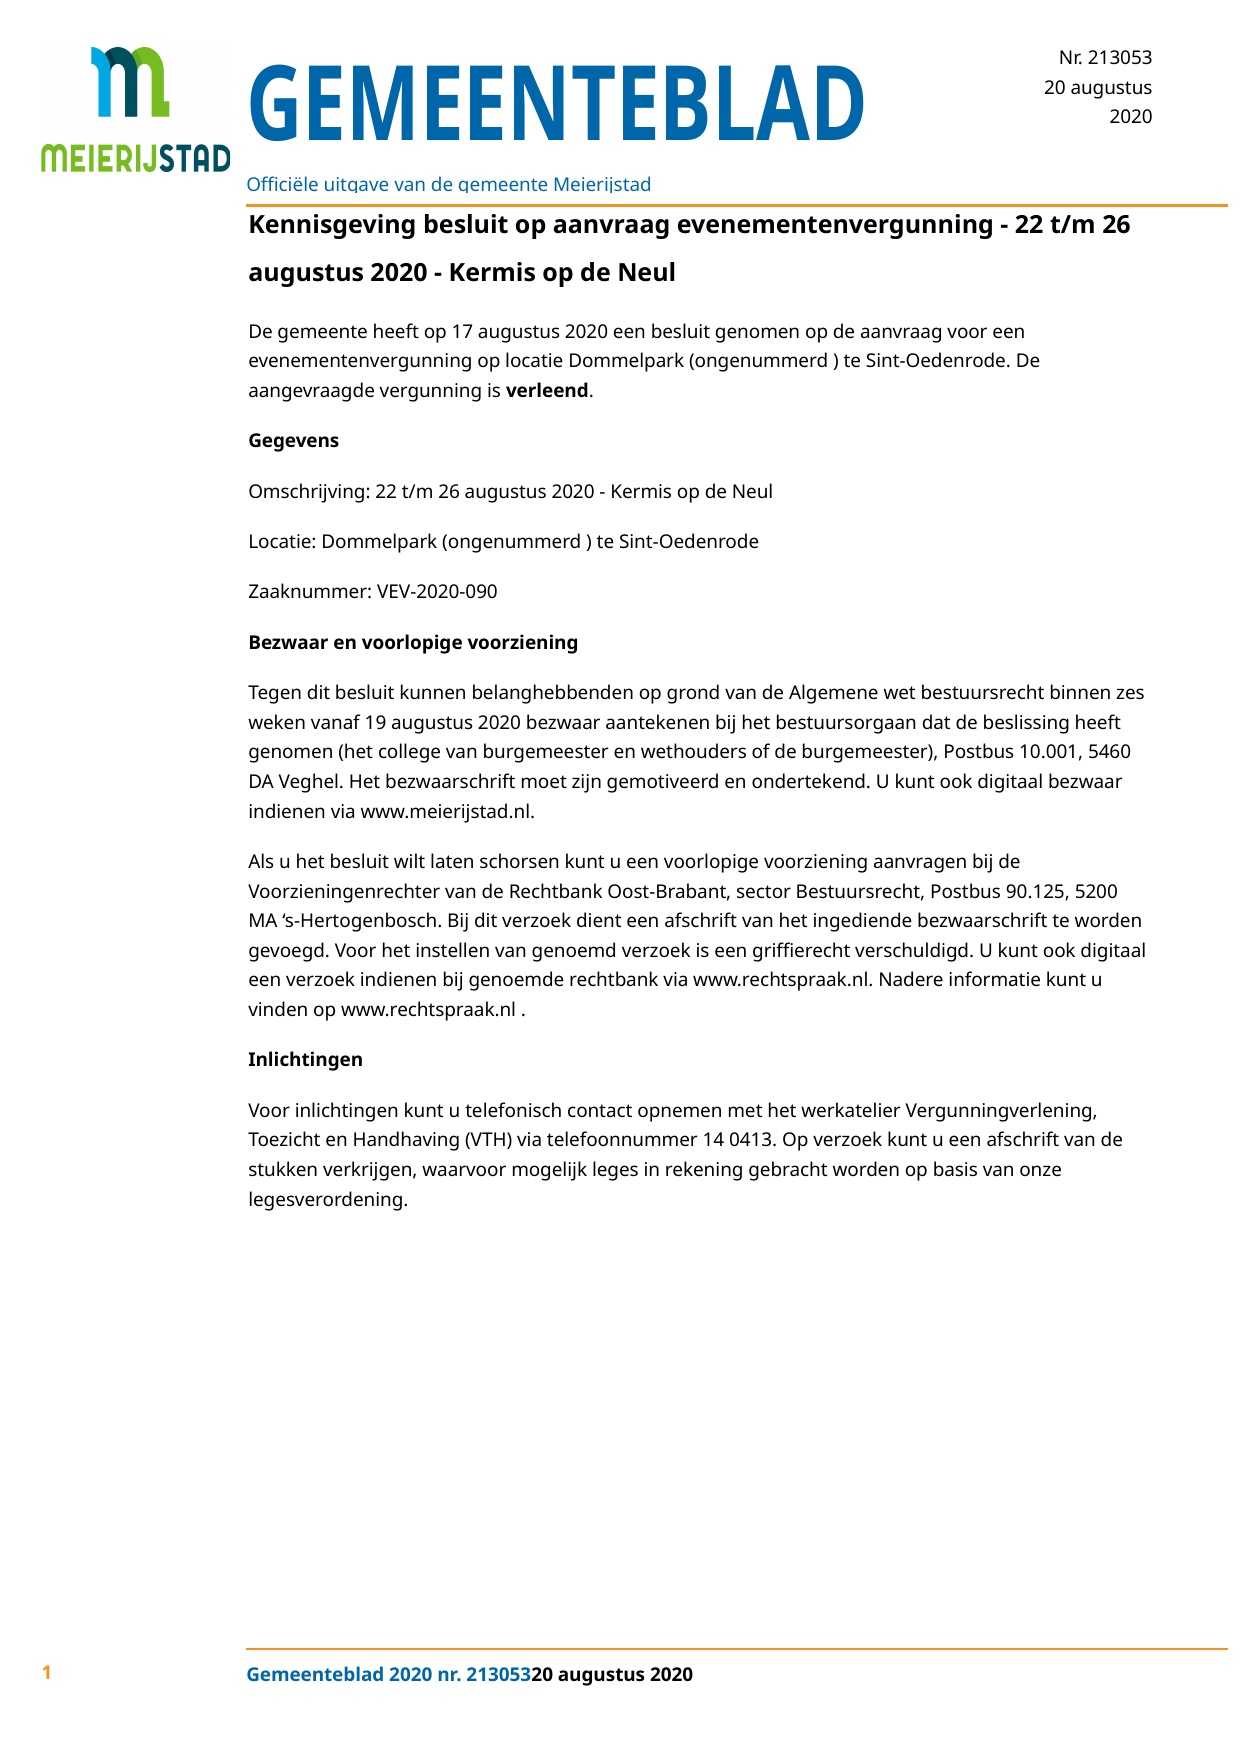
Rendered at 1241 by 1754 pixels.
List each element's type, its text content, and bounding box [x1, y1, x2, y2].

text Bezwaar en voorlopige voorziening [248, 629, 1152, 655]
text Voor inlichtingen kunt u telefonisch contact opnemen met het werkatelier Vergunningverlening, Toezicht en Handhaving (VTH) via telefoonnummer 14 0413. Op verzoek kunt u een afschrift van de stukken verkrijgen, waarvoor mogelijk leges in rekening gebracht worden op basis van onze legesverordening. [248, 1097, 1152, 1212]
text Kennisgeving besluit op aanvraag evenementenvergunning - 22 t/m 26 augustus 2020 - Kermis op de Neul [248, 207, 1152, 288]
text Inlichtingen [248, 1047, 1152, 1072]
text De gemeente heeft op 17 augustus 2020 een besluit genomen op de aanvraag voor een evenementenvergunning op locatie Dommelpark (ongenummerd ) te Sint-Oedenrode. De aangevraagde vergunning is verleend. [248, 318, 1152, 403]
picture [41, 47, 231, 172]
text Als u het besluit wilt laten schorsen kunt u een voorlopige voorziening aanvragen bij de Voorzieningenrechter van de Rechtbank Oost-Brabant, sector Bestuursrecht, Postbus 90.125, 5200 MA ‘s-Hertogenbosch. Bij dit verzoek dient een afschrift van het ingediende bezwaarschrift te worden gevoegd. Voor het instellen van genoemd verzoek is een griffierecht verschuldigd. U kunt ook digitaal een verzoek indienen bij genoemde rechtbank via www.rechtspraak.nl. Nadere informatie kunt u vinden op www.rechtspraak.nl . [248, 848, 1152, 1022]
text Gegevens [248, 427, 1152, 453]
text Tegen dit besluit kunnen belanghebbenden op grond van de Algemene wet bestuursrecht binnen zes weken vanaf 19 augustus 2020 bezwaar aantekenen bij het bestuursorgaan dat de beslissing heeft genomen (het college van burgemeester en wethouders of de burgemeester), Postbus 10.001, 5460 DA Veghel. Het bezwaarschrift moet zijn gemotiveerd en ondertekend. U kunt ook digitaal bezwaar indienen via www.meierijstad.nl. [248, 679, 1152, 824]
text Locatie: Dommelpark (ongenummerd ) te Sint-Oedenrode [248, 528, 1152, 554]
text Omschrijving: 22 t/m 26 augustus 2020 - Kermis op de Neul [248, 478, 1152, 504]
text Zaaknummer: VEV-2020-090 [248, 579, 1152, 604]
